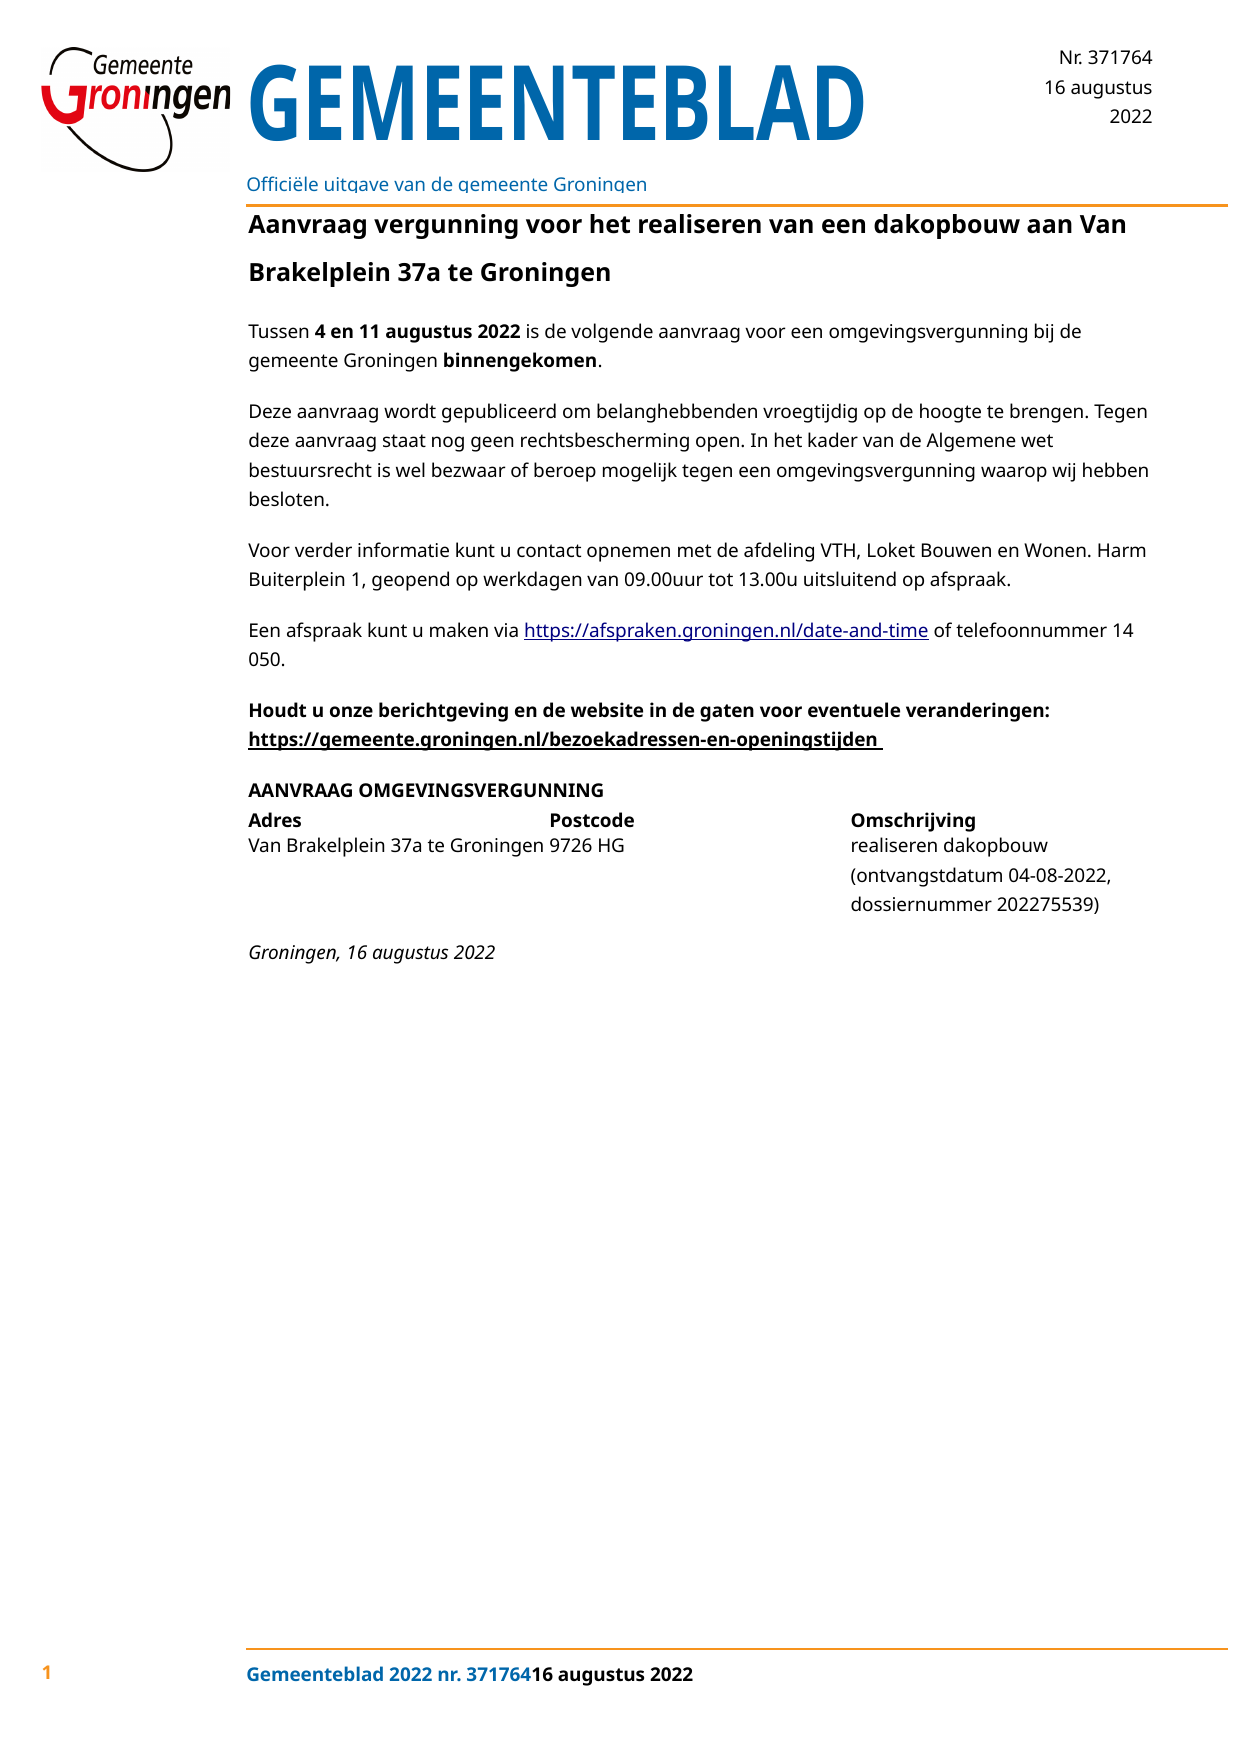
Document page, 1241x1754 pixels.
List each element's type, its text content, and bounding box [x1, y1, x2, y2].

table_header Omschrijving [850, 807, 1152, 832]
text Voor verder informatie kunt u contact opnemen met de afdeling VTH, Loket Bouwen en Wonen. Harm Buiterplein 1, geopend op werkdagen van 09.00uur tot 13.00u uitsluitend op afspraak. [248, 537, 1152, 592]
table_cell Van Brakelplein 37a te Groningen [248, 833, 549, 917]
table_cell realiseren dakopbouw (ontvangstdatum 04-08-2022, dossiernummer 202275539) [850, 833, 1152, 917]
text Houdt u onze berichtgeving en de website in de gaten voor eventuele veranderingen: https://gemeente.groningen.nl/bezoekadressen-en-openingstijden [248, 697, 1152, 752]
picture [41, 47, 231, 172]
text Tussen 4 en 11 augustus 2022 is de volgende aanvraag voor een omgevingsvergunning bij de gemeente Groningen binnengekomen. [248, 318, 1152, 373]
text Groningen, 16 augustus 2022 [248, 939, 1152, 964]
text AANVRAAG OMGEVINGSVERGUNNING [248, 777, 1152, 803]
text Deze aanvraag wordt gepubliceerd om belanghebbenden vroegtijdig op de hoogte te brengen. Tegen deze aanvraag staat nog geen rechtsbescherming open. In het kader van de Algemene wet bestuursrecht is wel bezwaar of beroep mogelijk tegen een omgevingsvergunning waarop wij hebben besloten. [248, 398, 1152, 512]
table_header Postcode [549, 807, 850, 832]
table_cell 9726 HG [549, 833, 850, 917]
text Een afspraak kunt u maken via https://afspraken.groningen.nl/date-and-time of telefoonnummer 14 050. [248, 617, 1152, 672]
table_header Adres [248, 807, 549, 832]
text Aanvraag vergunning voor het realiseren van een dakopbouw aan Van Brakelplein 37a te Groningen [248, 207, 1152, 288]
